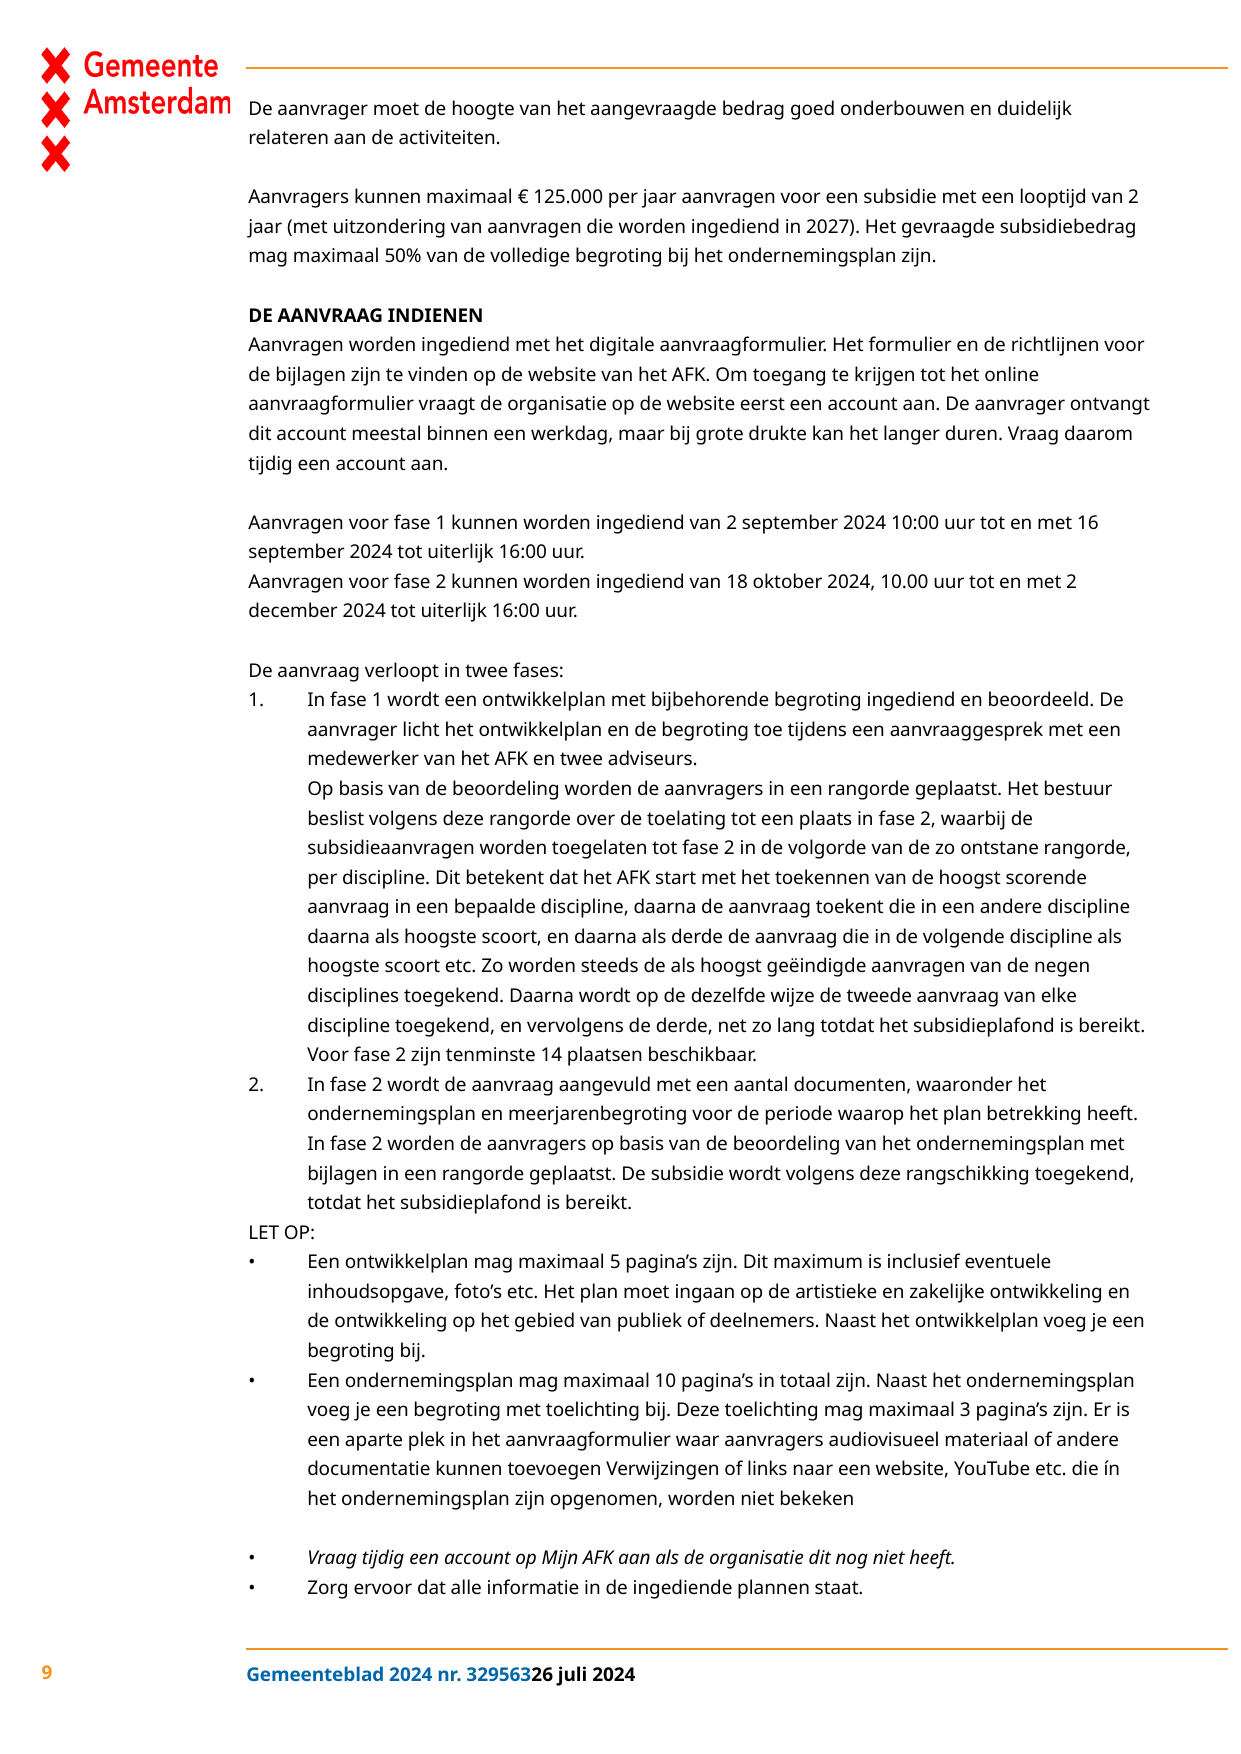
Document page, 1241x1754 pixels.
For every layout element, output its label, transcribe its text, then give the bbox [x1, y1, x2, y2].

text De aanvrager moet de hoogte van het aangevraagde bedrag goed onderbouwen en duidelijk relateren aan de activiteiten. [248, 95, 1152, 150]
text Aanvragen worden ingediend met het digitale aanvraagformulier. Het formulier en de richtlijnen voor de bijlagen zijn te vinden op de website van het AFK. Om toegang te krijgen tot het online aanvraagformulier vraagt de organisatie op de website eerst een account aan. De aanvrager ontvangt dit account meestal binnen een werkdag, maar bij grote drukte kan het langer duren. Vraag daarom tijdig een account aan. [248, 331, 1152, 476]
text DE AANVRAAG INDIENEN [248, 302, 1152, 328]
text De aanvraag verloopt in twee fases: [248, 657, 1152, 683]
picture [41, 47, 231, 172]
text Aanvragen voor fase 2 kunnen worden ingediend van 18 oktober 2024, 10.00 uur tot en met 2 december 2024 tot uiterlijk 16:00 uur. [248, 568, 1152, 623]
list Voor fase 2 zijn tenminste 14 plaatsen beschikbaar. [248, 1041, 1152, 1067]
list Een ondernemingsplan mag maximaal 10 pagina’s in totaal zijn. Naast het ondernemingsplan voeg je een begroting met toelichting bij. Deze toelichting mag maximaal 3 pagina’s zijn. Er is een aparte plek in het aanvraagformulier waar aanvragers audiovisueel materiaal of andere documentatie kunnen toevoegen Verwijzingen of links naar een website, YouTube etc. die ín het ondernemingsplan zijn opgenomen, worden niet bekeken [248, 1367, 1152, 1511]
list Vraag tijdig een account op Mijn AFK aan als de organisatie dit nog niet heeft. [248, 1544, 1152, 1570]
text Aanvragen voor fase 1 kunnen worden ingediend van 2 september 2024 10:00 uur tot en met 16 september 2024 tot uiterlijk 16:00 uur. [248, 509, 1152, 564]
list Zorg ervoor dat alle informatie in de ingediende plannen staat. [248, 1574, 1152, 1600]
text Aanvragers kunnen maximaal € 125.000 per jaar aanvragen voor een subsidie met een looptijd van 2 jaar (met uitzondering van aanvragen die worden ingediend in 2027). Het gevraagde subsidiebedrag mag maximaal 50% van de volledige begroting bij het ondernemingsplan zijn. [248, 183, 1152, 268]
list Op basis van de beoordeling worden de aanvragers in een rangorde geplaatst. Het bestuur beslist volgens deze rangorde over de toelating tot een plaats in fase 2, waarbij de subsidieaanvragen worden toegelaten tot fase 2 in de volgorde van de zo ontstane rangorde, per discipline. Dit betekent dat het AFK start met het toekennen van de hoogst scorende aanvraag in een bepaalde discipline, daarna de aanvraag toekent die in een andere discipline daarna als hoogste scoort, en daarna als derde de aanvraag die in de volgende discipline als hoogste scoort etc. Zo worden steeds de als hoogst geëindigde aanvragen van de negen disciplines toegekend. Daarna wordt op de dezelfde wijze de tweede aanvraag van elke discipline toegekend, en vervolgens de derde, net zo lang totdat het subsidieplafond is bereikt. [248, 775, 1152, 1038]
list In fase 2 worden de aanvragers op basis van de beoordeling van het ondernemingsplan met bijlagen in een rangorde geplaatst. De subsidie wordt volgens deze rangschikking toegekend, totdat het subsidieplafond is bereikt. [248, 1130, 1152, 1215]
list In fase 1 wordt een ontwikkelplan met bijbehorende begroting ingediend en beoordeeld. De aanvrager licht het ontwikkelplan en de begroting toe tijdens een aanvraaggesprek met een medewerker van het AFK en twee adviseurs. [248, 686, 1152, 771]
list In fase 2 wordt de aanvraag aangevuld met een aantal documenten, waaronder het ondernemingsplan en meerjarenbegroting voor de periode waarop het plan betrekking heeft. [248, 1071, 1152, 1126]
list Een ontwikkelplan mag maximaal 5 pagina’s zijn. Dit maximum is inclusief eventuele inhoudsopgave, foto’s etc. Het plan moet ingaan op de artistieke en zakelijke ontwikkeling en de ontwikkeling op het gebied van publiek of deelnemers. Naast het ontwikkelplan voeg je een begroting bij. [248, 1248, 1152, 1363]
text LET OP: [248, 1219, 1152, 1245]
